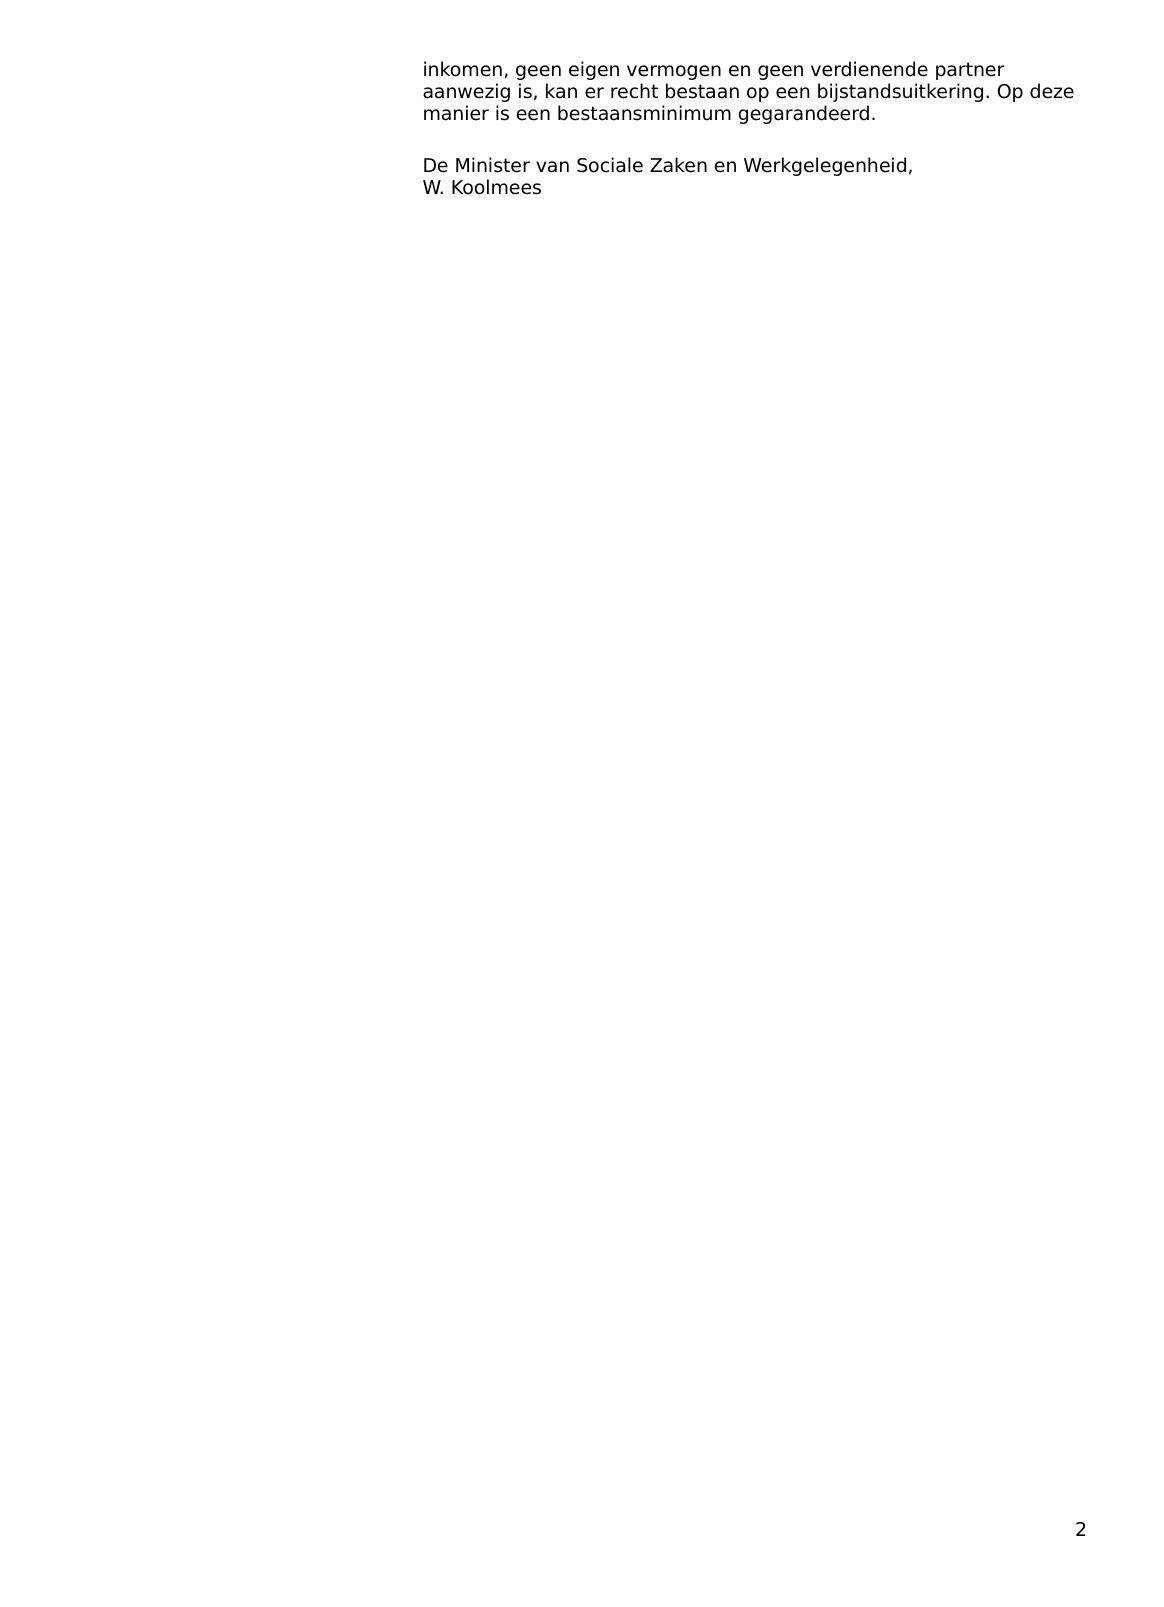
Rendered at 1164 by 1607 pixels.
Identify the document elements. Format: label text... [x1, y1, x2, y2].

text De Minister van Sociale Zaken en Werkgelegenheid, W. Koolmees [422, 155, 1087, 199]
text inkomen, geen eigen vermogen en geen verdienende partner aanwezig is, kan er recht bestaan op een bijstandsuitkering. Op deze manier is een bestaansminimum gegarandeerd. [422, 59, 1087, 125]
